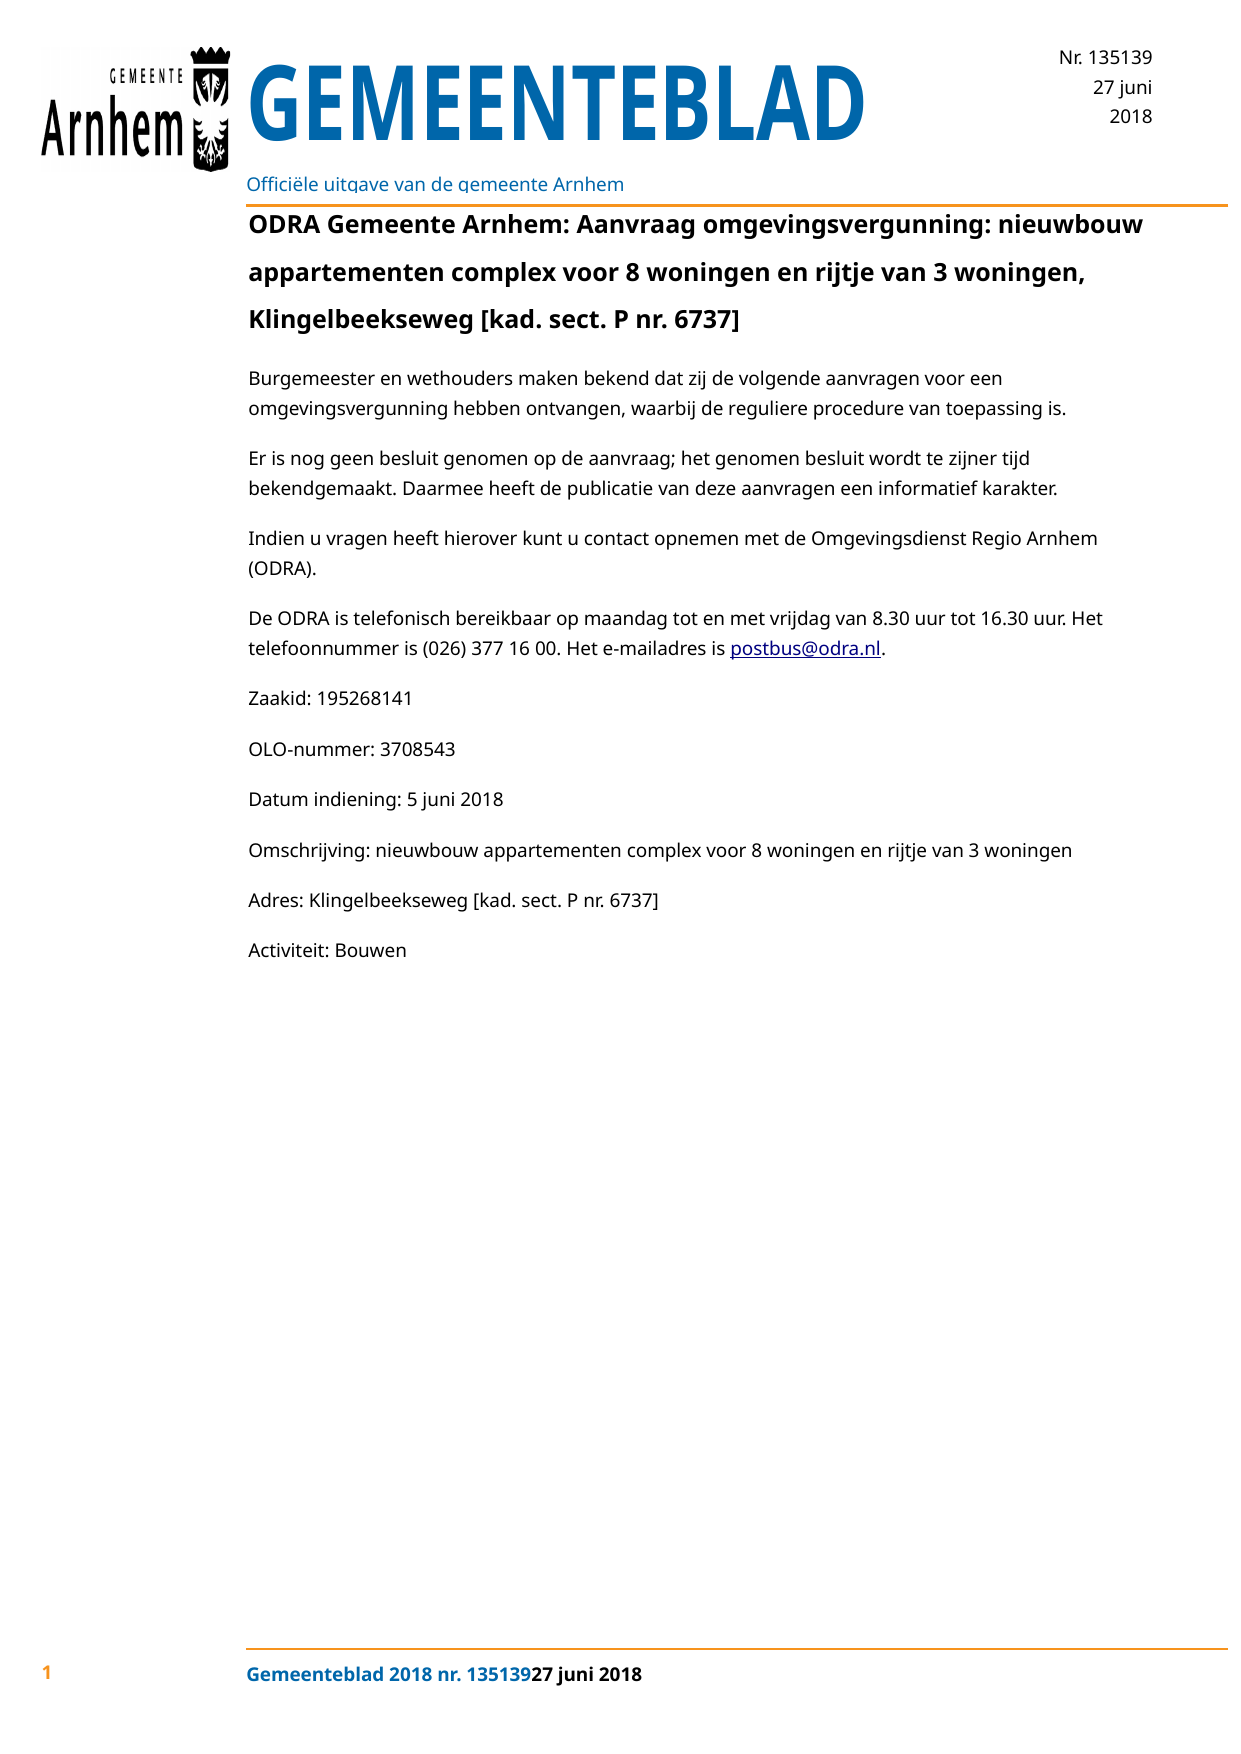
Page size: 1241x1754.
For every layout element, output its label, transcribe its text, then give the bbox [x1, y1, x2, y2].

text Indien u vragen heeft hierover kunt u contact opnemen met de Omgevingsdienst Regio Arnhem (ODRA). [248, 526, 1152, 581]
text OLO-nummer: 3708543 [248, 736, 1152, 762]
text Zaakid: 195268141 [248, 686, 1152, 711]
text Activiteit: Bouwen [248, 938, 1152, 963]
text Burgemeester en wethouders maken bekend dat zij de volgende aanvragen voor een omgevingsvergunning hebben ontvangen, waarbij de reguliere procedure van toepassing is. [248, 366, 1152, 421]
text Er is nog geen besluit genomen op de aanvraag; het genomen besluit wordt te zijner tijd bekendgemaakt. Daarmee heeft de publicatie van deze aanvragen een informatief karakter. [248, 446, 1152, 501]
text De ODRA is telefonisch bereikbaar op maandag tot en met vrijdag van 8.30 uur tot 16.30 uur. Het telefoonnummer is (026) 377 16 00. Het e-mailadres is postbus@odra.nl. [248, 606, 1152, 661]
text Adres: Klingelbeekseweg [kad. sect. P nr. 6737] [248, 887, 1152, 913]
text ODRA Gemeente Arnhem: Aanvraag omgevingsvergunning: nieuwbouw appartementen complex voor 8 woningen en rijtje van 3 woningen, Klingelbeekseweg [kad. sect. P nr. 6737] [248, 207, 1152, 336]
picture [41, 47, 231, 172]
text Omschrijving: nieuwbouw appartementen complex voor 8 woningen en rijtje van 3 woningen [248, 837, 1152, 862]
text Datum indiening: 5 juni 2018 [248, 786, 1152, 812]
